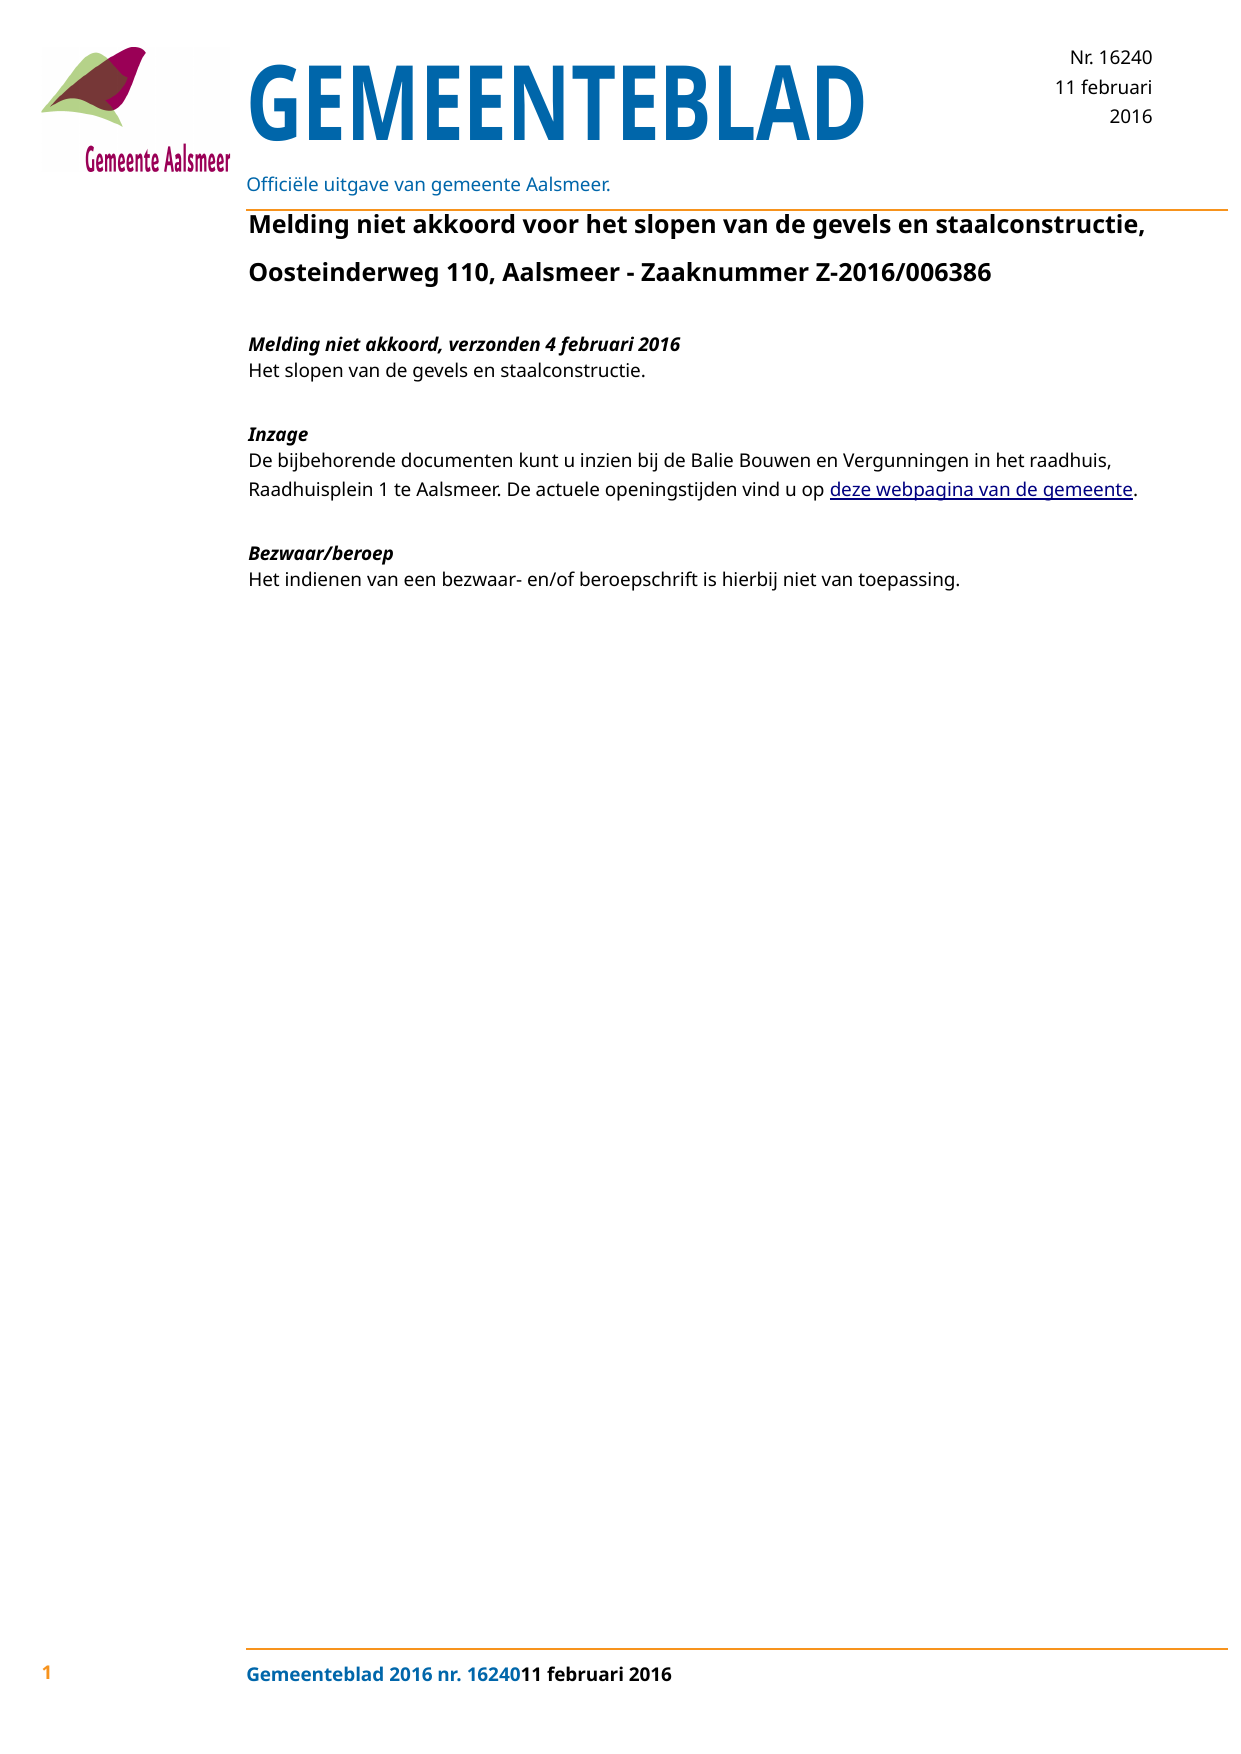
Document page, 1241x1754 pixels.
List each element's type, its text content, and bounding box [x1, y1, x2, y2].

text Het indienen van een bezwaar- en/of beroepschrift is hierbij niet van toepassing. [248, 566, 1152, 592]
text Het slopen van de gevels en staalconstructie. [248, 357, 1152, 383]
text Melding niet akkoord voor het slopen van de gevels en staalconstructie, Oosteinderweg 110, Aalsmeer - Zaaknummer Z-2016/006386 [248, 211, 1152, 288]
text Inzage [248, 421, 1152, 447]
text De bijbehorende documenten kunt u inzien bij de Balie Bouwen en Vergunningen in het raadhuis, Raadhuisplein 1 te Aalsmeer. De actuele openingstijden vind u op deze webpagina van de gemeente. [248, 447, 1152, 502]
picture [41, 47, 231, 172]
text Bezwaar/beroep [248, 540, 1152, 566]
text Melding niet akkoord, verzonden 4 februari 2016 [248, 331, 1152, 357]
